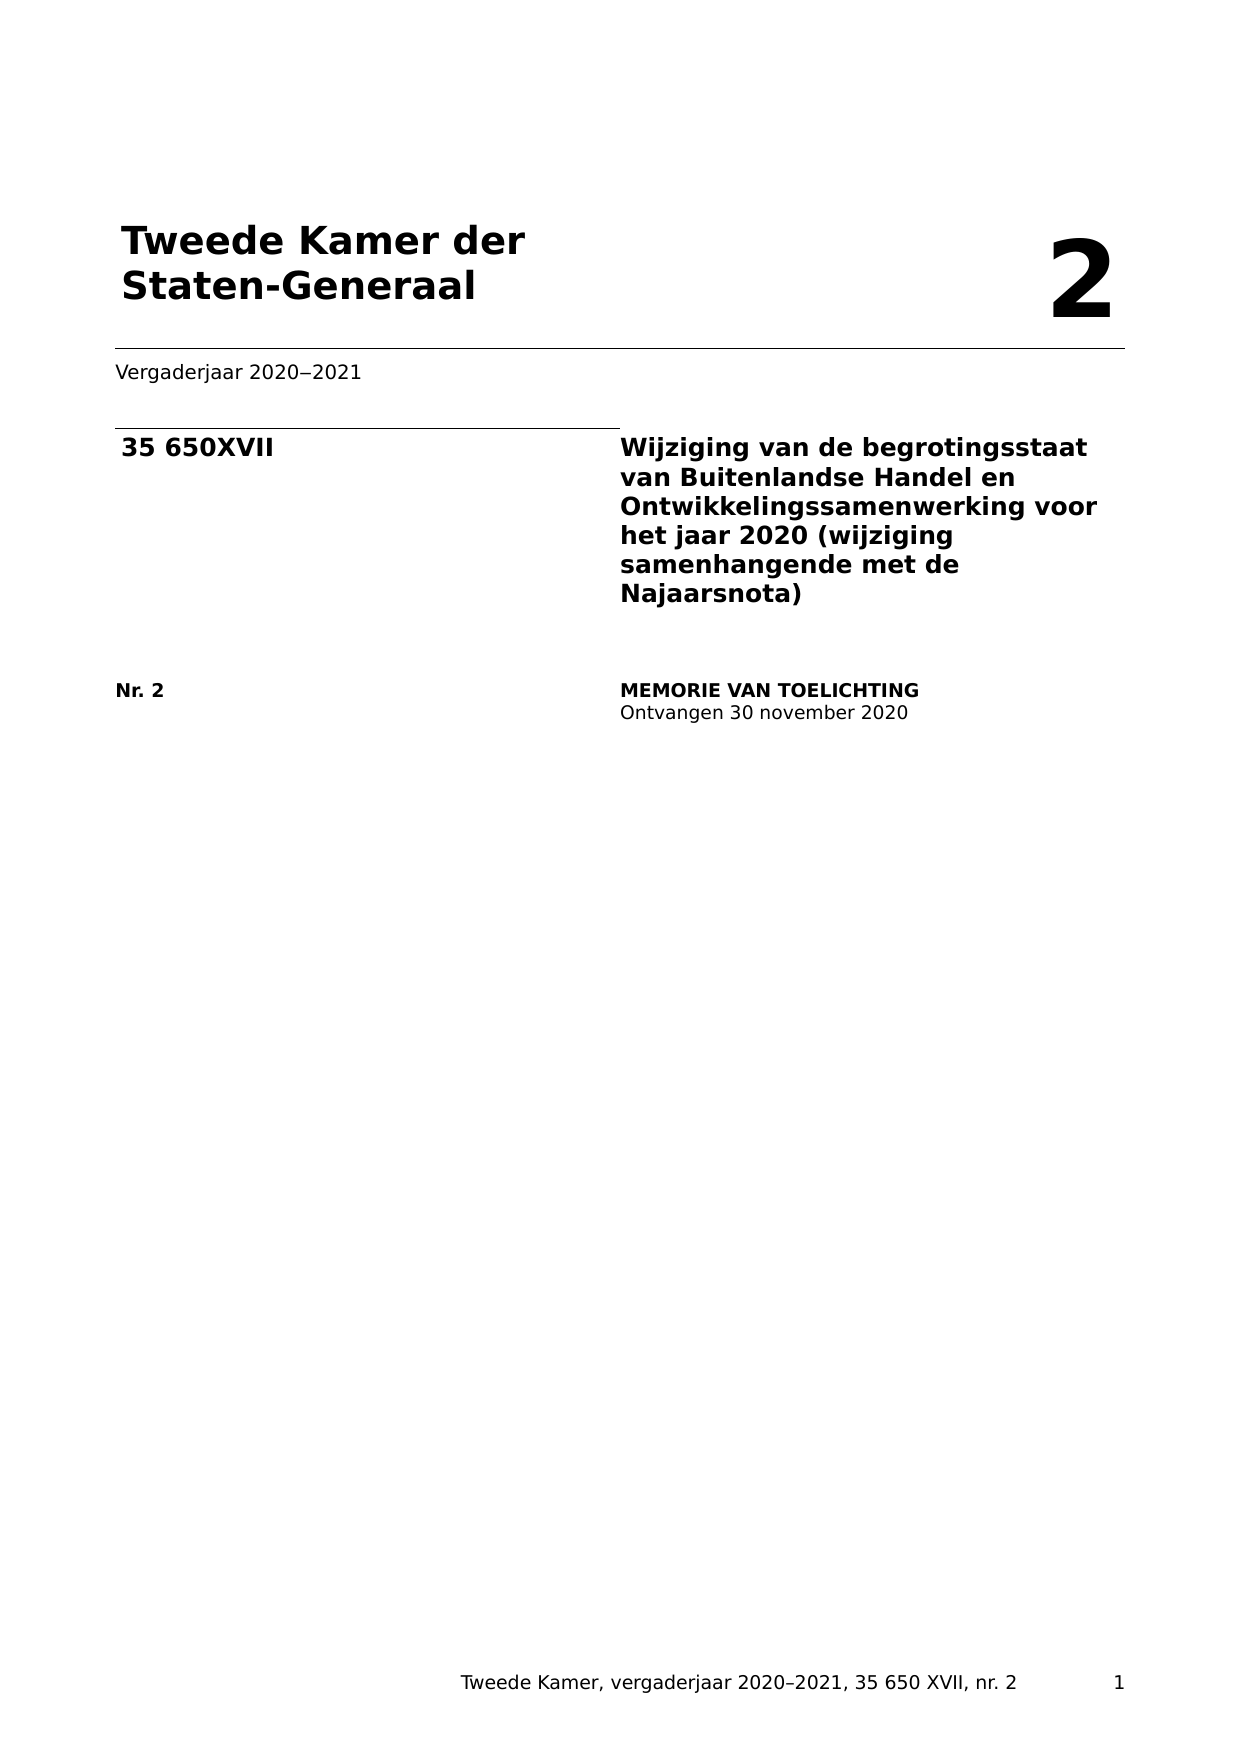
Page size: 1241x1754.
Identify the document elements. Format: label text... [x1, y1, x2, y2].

table_cell Vergaderjaar 2020‒2021 [115, 349, 1125, 384]
table_header Tweede Kamer der Staten-Generaal [115, 213, 620, 348]
table_header 35 650XVII [115, 429, 620, 614]
table_header Nr. 2 [115, 680, 620, 746]
table_header 2 [620, 213, 1125, 348]
table_header Wijziging van de begrotingsstaat van Buitenlandse Handel en Ontwikkelingssamenwerking voor het jaar 2020 (wijziging samenhangende met de Najaarsnota) [620, 428, 1125, 614]
table_header MEMORIE VAN TOELICHTING Ontvangen 30 november 2020 [620, 680, 1125, 746]
